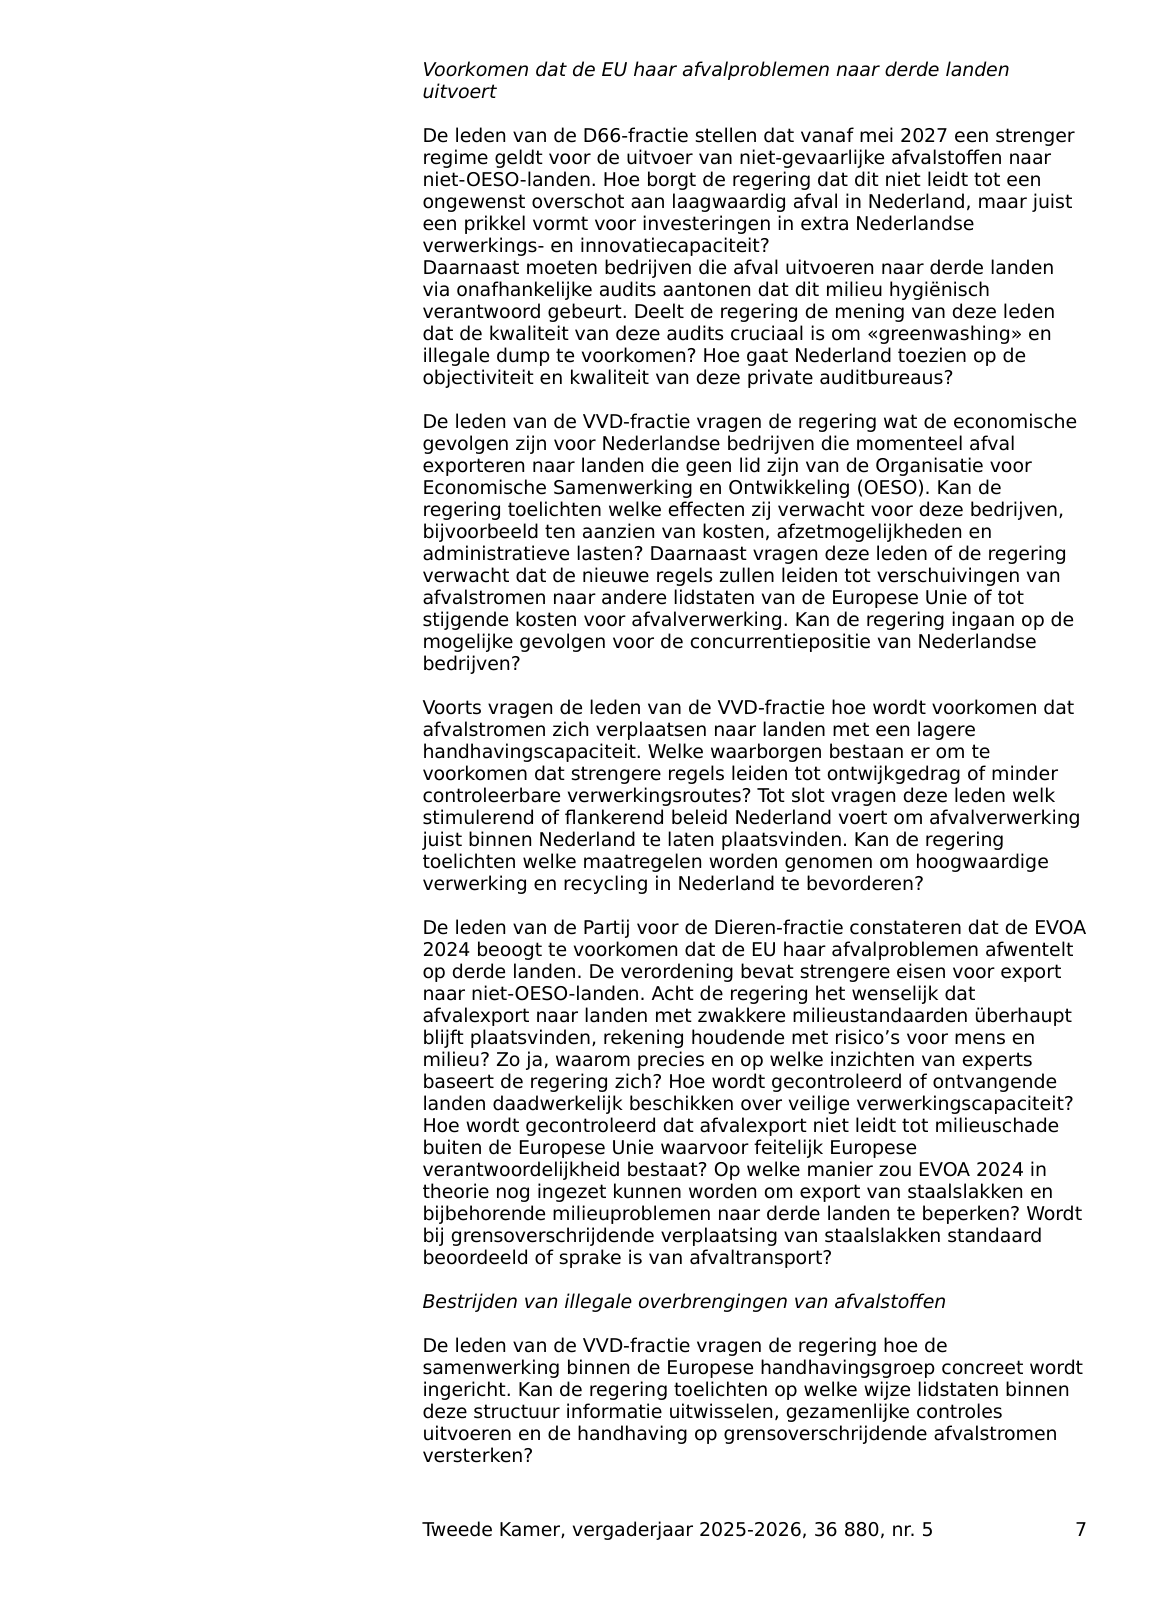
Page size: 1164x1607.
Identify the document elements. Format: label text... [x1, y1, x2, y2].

text Voorts vragen de leden van de VVD-fractie hoe wordt voorkomen dat afvalstromen zich verplaatsen naar landen met een lagere handhavingscapaciteit. Welke waarborgen bestaan er om te voorkomen dat strengere regels leiden tot ontwijkgedrag of minder controleerbare verwerkingsroutes? Tot slot vragen deze leden welk stimulerend of flankerend beleid Nederland voert om afvalverwerking juist binnen Nederland te laten plaatsvinden. Kan de regering toelichten welke maatregelen worden genomen om hoogwaardige verwerking en recycling in Nederland te bevorderen? [422, 697, 1087, 895]
subtitle Voorkomen dat de EU haar afvalproblemen naar derde landen uitvoert [422, 59, 1087, 103]
subtitle Bestrijden van illegale overbrengingen van afvalstoffen [422, 1291, 1087, 1313]
text De leden van de VVD-fractie vragen de regering hoe de samenwerking binnen de Europese handhavingsgroep concreet wordt ingericht. Kan de regering toelichten op welke wijze lidstaten binnen deze structuur informatie uitwisselen, gezamenlijke controles uitvoeren en de handhaving op grensoverschrijdende afvalstromen versterken? [422, 1335, 1087, 1467]
text De leden van de VVD-fractie vragen de regering wat de economische gevolgen zijn voor Nederlandse bedrijven die momenteel afval exporteren naar landen die geen lid zijn van de Organisatie voor Economische Samenwerking en Ontwikkeling (OESO). Kan de regering toelichten welke effecten zij verwacht voor deze bedrijven, bijvoorbeeld ten aanzien van kosten, afzetmogelijkheden en administratieve lasten? Daarnaast vragen deze leden of de regering verwacht dat de nieuwe regels zullen leiden tot verschuivingen van afvalstromen naar andere lidstaten van de Europese Unie of tot stijgende kosten voor afvalverwerking. Kan de regering ingaan op de mogelijke gevolgen voor de concurrentiepositie van Nederlandse bedrijven? [422, 411, 1087, 675]
text Daarnaast moeten bedrijven die afval uitvoeren naar derde landen via onafhankelijke audits aantonen dat dit milieu hygiënisch verantwoord gebeurt. Deelt de regering de mening van deze leden dat de kwaliteit van deze audits cruciaal is om «greenwashing» en illegale dump te voorkomen? Hoe gaat Nederland toezien op de objectiviteit en kwaliteit van deze private auditbureaus? [422, 257, 1087, 389]
text De leden van de Partij voor de Dieren-fractie constateren dat de EVOA 2024 beoogt te voorkomen dat de EU haar afvalproblemen afwentelt op derde landen. De verordening bevat strengere eisen voor export naar niet-OESO-landen. Acht de regering het wenselijk dat afvalexport naar landen met zwakkere milieustandaarden überhaupt blijft plaatsvinden, rekening houdende met risico’s voor mens en milieu? Zo ja, waarom precies en op welke inzichten van experts baseert de regering zich? Hoe wordt gecontroleerd of ontvangende landen daadwerkelijk beschikken over veilige verwerkingscapaciteit? Hoe wordt gecontroleerd dat afvalexport niet leidt tot milieuschade buiten de Europese Unie waarvoor feitelijk Europese verantwoordelijkheid bestaat? Op welke manier zou EVOA 2024 in theorie nog ingezet kunnen worden om export van staalslakken en bijbehorende milieuproblemen naar derde landen te beperken? Wordt bij grensoverschrijdende verplaatsing van staalslakken standaard beoordeeld of sprake is van afvaltransport? [422, 917, 1087, 1269]
text De leden van de D66-fractie stellen dat vanaf mei 2027 een strenger regime geldt voor de uitvoer van niet-gevaarlijke afvalstoffen naar niet-OESO-landen. Hoe borgt de regering dat dit niet leidt tot een ongewenst overschot aan laagwaardig afval in Nederland, maar juist een prikkel vormt voor investeringen in extra Nederlandse verwerkings- en innovatiecapaciteit? [422, 125, 1087, 257]
